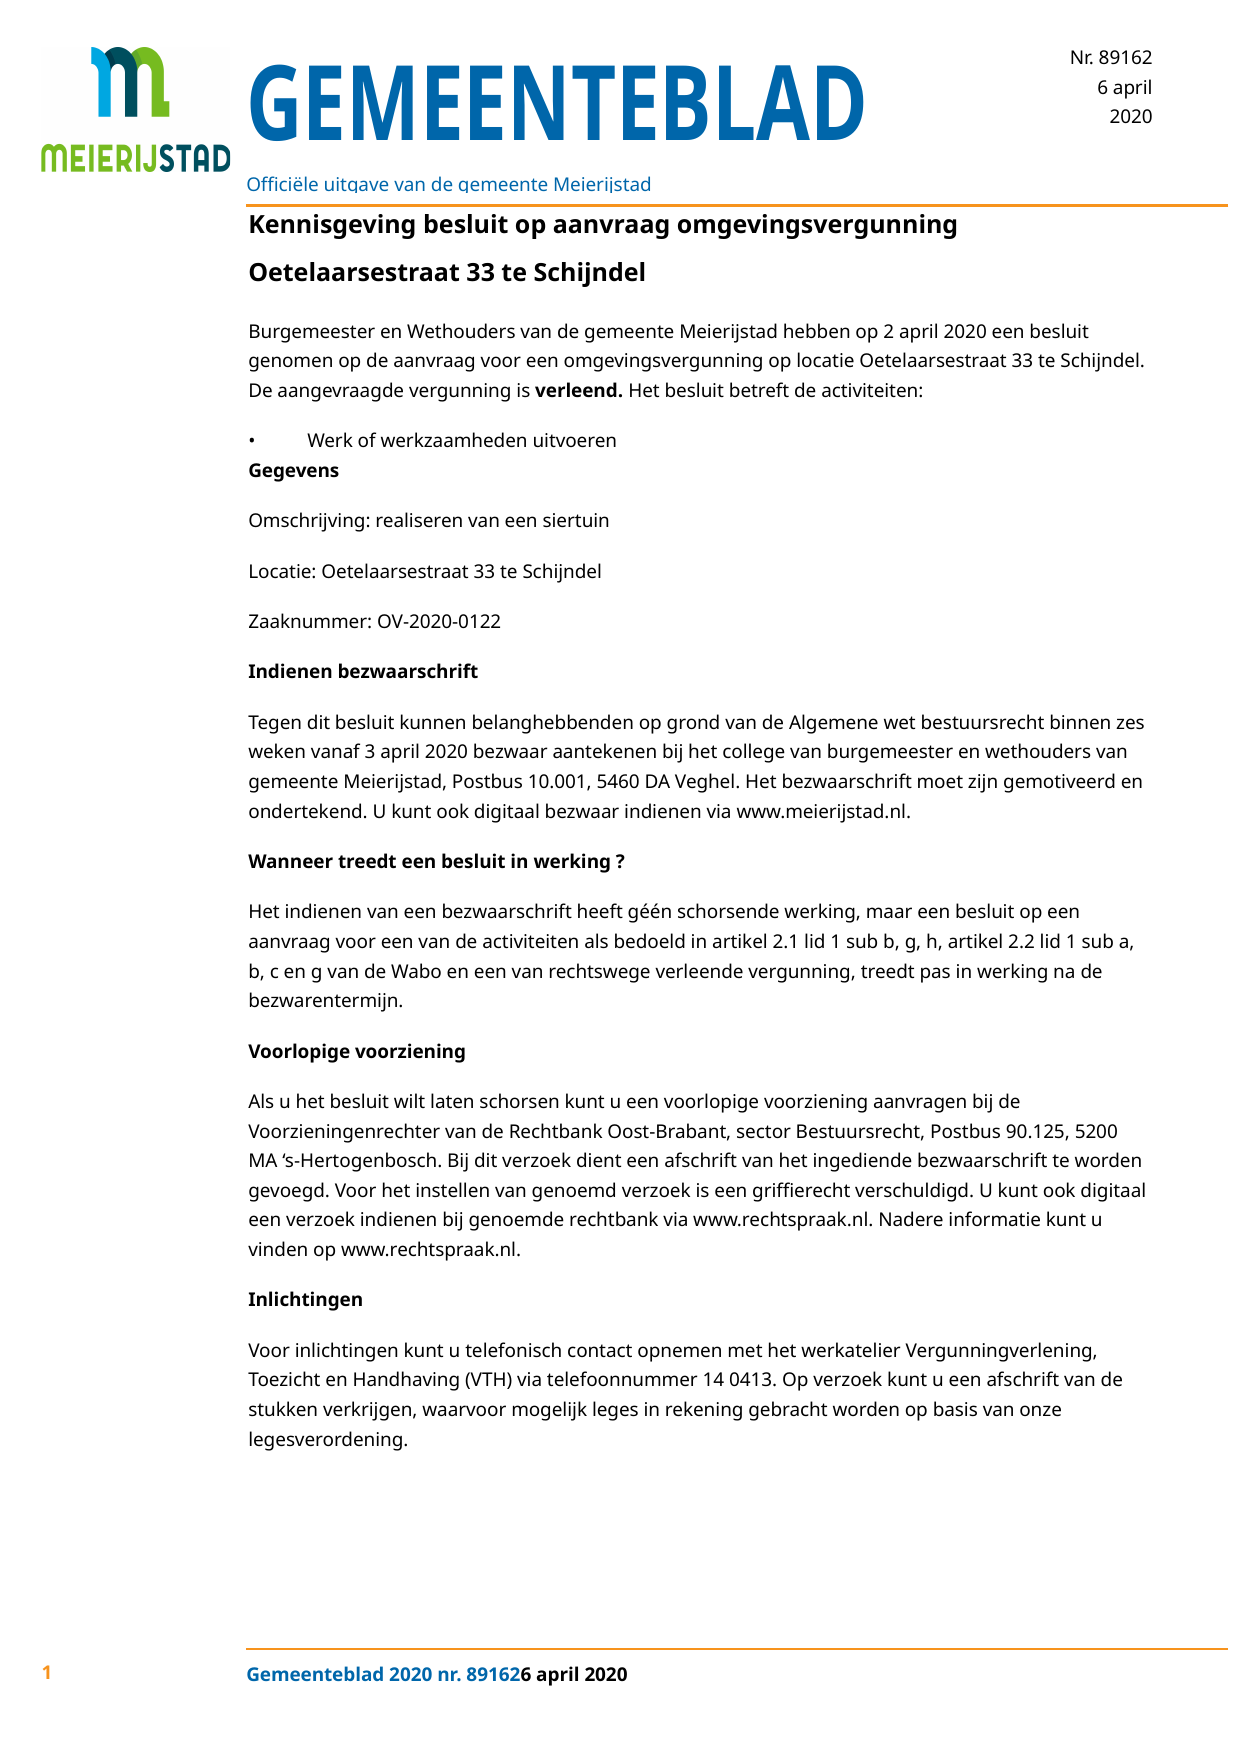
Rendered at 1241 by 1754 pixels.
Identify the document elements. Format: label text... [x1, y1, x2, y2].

text Het indienen van een bezwaarschrift heeft géén schorsende werking, maar een besluit op een aanvraag voor een van de activiteiten als bedoeld in artikel 2.1 lid 1 sub b, g, h, artikel 2.2 lid 1 sub a, b, c en g van de Wabo en een van rechtswege verleende vergunning, treedt pas in werking na de bezwarentermijn. [248, 899, 1152, 1013]
text Kennisgeving besluit op aanvraag omgevingsvergunning Oetelaarsestraat 33 te Schijndel [248, 207, 1152, 288]
text Tegen dit besluit kunnen belanghebbenden op grond van de Algemene wet bestuursrecht binnen zes weken vanaf 3 april 2020 bezwaar aantekenen bij het college van burgemeester en wethouders van gemeente Meierijstad, Postbus 10.001, 5460 DA Veghel. Het bezwaarschrift moet zijn gemotiveerd en ondertekend. U kunt ook digitaal bezwaar indienen via www.meierijstad.nl. [248, 709, 1152, 824]
text Voorlopige voorziening [248, 1038, 1152, 1064]
text Indienen bezwaarschrift [248, 659, 1152, 684]
text Zaaknummer: OV-2020-0122 [248, 608, 1152, 634]
text Voor inlichtingen kunt u telefonisch contact opnemen met het werkatelier Vergunningverlening, Toezicht en Handhaving (VTH) via telefoonnummer 14 0413. Op verzoek kunt u een afschrift van de stukken verkrijgen, waarvoor mogelijk leges in rekening gebracht worden op basis van onze legesverordening. [248, 1337, 1152, 1452]
text Burgemeester en Wethouders van de gemeente Meierijstad hebben op 2 april 2020 een besluit genomen op de aanvraag voor een omgevingsvergunning op locatie Oetelaarsestraat 33 te Schijndel. De aangevraagde vergunning is verleend. Het besluit betreft de activiteiten: [248, 318, 1152, 403]
list Werk of werkzaamheden uitvoeren [248, 427, 1152, 453]
text Gegevens [248, 457, 1152, 483]
text Inlichtingen [248, 1287, 1152, 1312]
text Omschrijving: realiseren van een siertuin [248, 507, 1152, 533]
picture [41, 47, 231, 172]
text Als u het besluit wilt laten schorsen kunt u een voorlopige voorziening aanvragen bij de Voorzieningenrechter van de Rechtbank Oost-Brabant, sector Bestuursrecht, Postbus 90.125, 5200 MA ‘s-Hertogenbosch. Bij dit verzoek dient een afschrift van het ingediende bezwaarschrift te worden gevoegd. Voor het instellen van genoemd verzoek is een griffierecht verschuldigd. U kunt ook digitaal een verzoek indienen bij genoemde rechtbank via www.rechtspraak.nl. Nadere informatie kunt u vinden op www.rechtspraak.nl. [248, 1088, 1152, 1262]
text Locatie: Oetelaarsestraat 33 te Schijndel [248, 558, 1152, 584]
text Wanneer treedt een besluit in werking ? [248, 848, 1152, 874]
